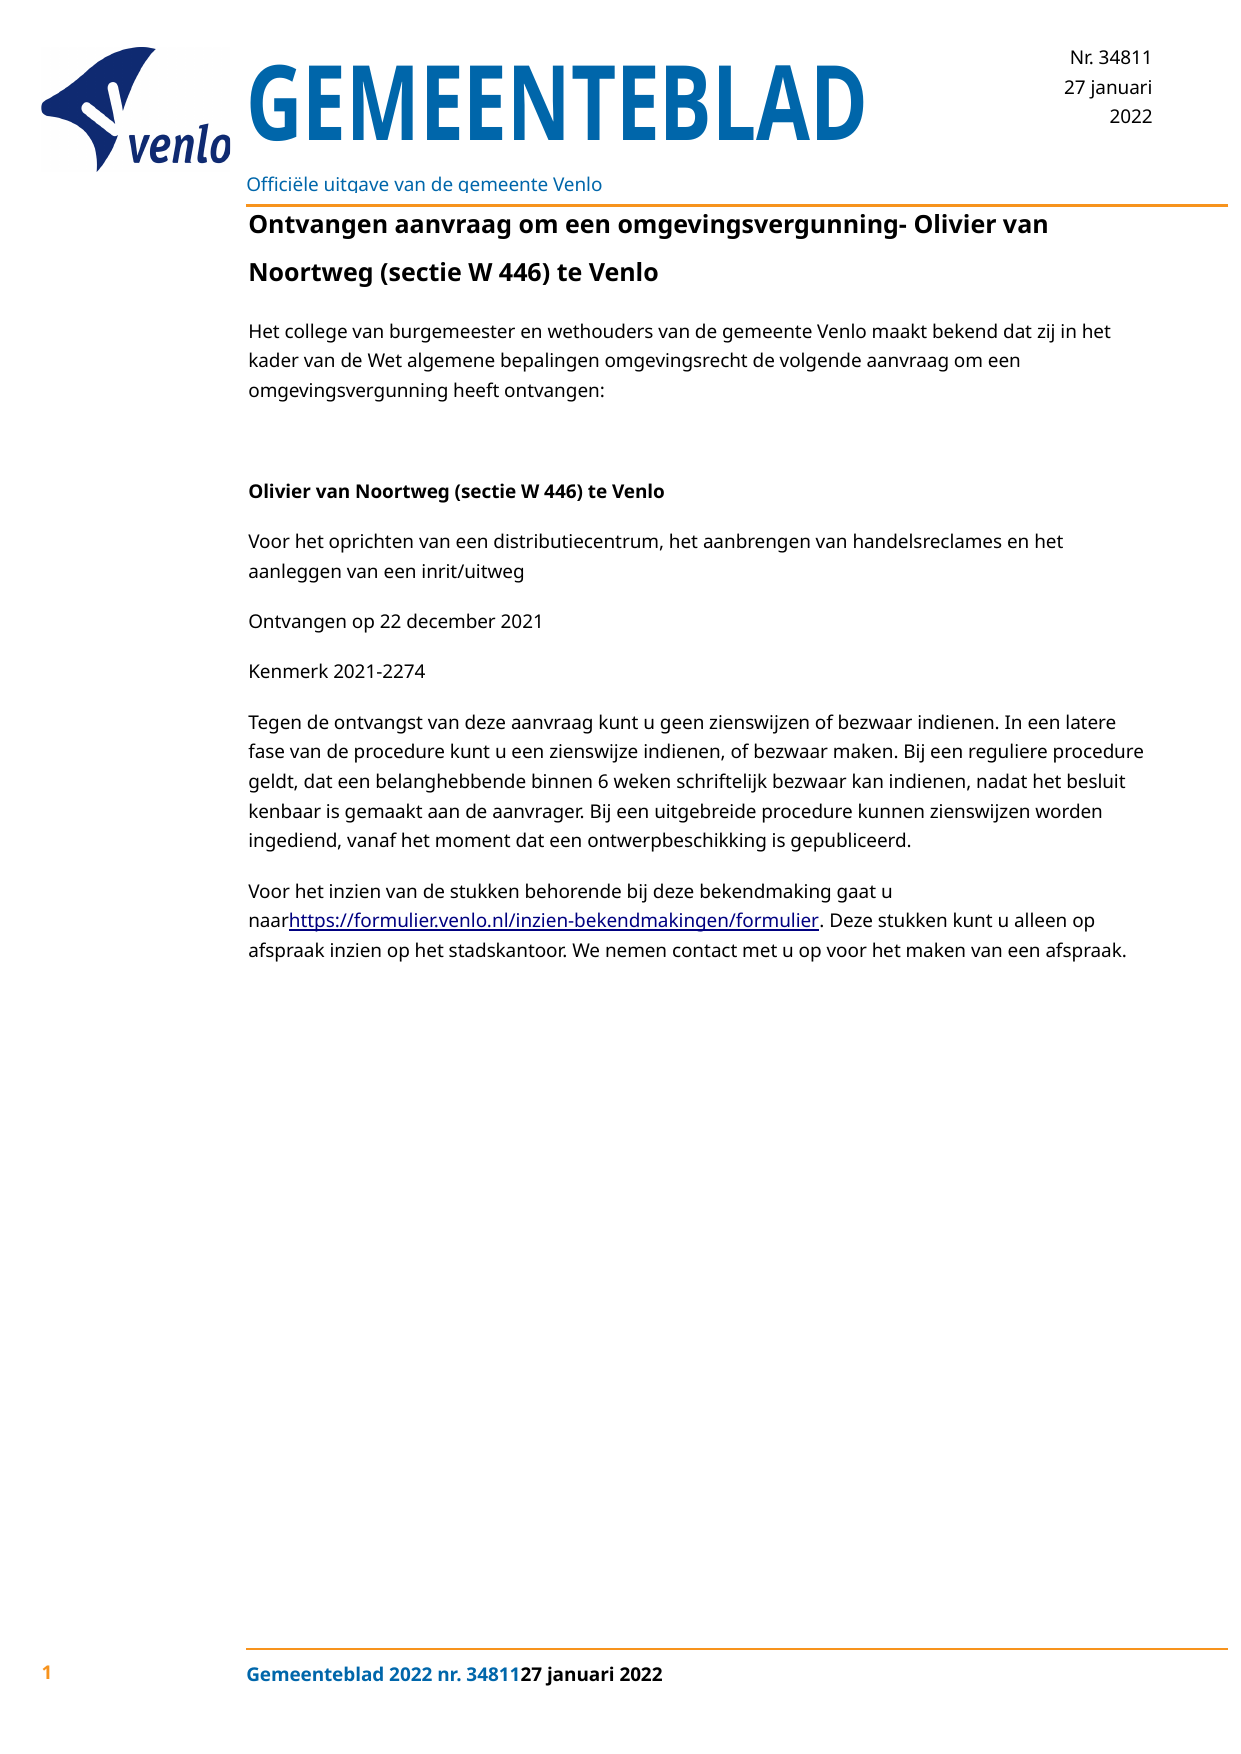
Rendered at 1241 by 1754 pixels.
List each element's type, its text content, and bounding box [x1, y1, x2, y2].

text Voor het oprichten van een distributiecentrum, het aanbrengen van handelsreclames en het aanleggen van een inrit/uitweg [248, 528, 1152, 584]
text Het college van burgemeester en wethouders van de gemeente Venlo maakt bekend dat zij in het kader van de Wet algemene bepalingen omgevingsrecht de volgende aanvraag om een omgevingsvergunning heeft ontvangen: [248, 318, 1152, 403]
text Kenmerk 2021-2274 [248, 659, 1152, 684]
text Ontvangen op 22 december 2021 [248, 608, 1152, 634]
text Tegen de ontvangst van deze aanvraag kunt u geen zienswijzen of bezwaar indienen. In een latere fase van de procedure kunt u een zienswijze indienen, of bezwaar maken. Bij een reguliere procedure geldt, dat een belanghebbende binnen 6 weken schriftelijk bezwaar kan indienen, nadat het besluit kenbaar is gemaakt aan de aanvrager. Bij een uitgebreide procedure kunnen zienswijzen worden ingediend, vanaf het moment dat een ontwerpbeschikking is gepubliceerd. [248, 709, 1152, 853]
text Ontvangen aanvraag om een omgevingsvergunning- Olivier van Noortweg (sectie W 446) te Venlo [248, 207, 1152, 288]
text Olivier van Noortweg (sectie W 446) te Venlo [248, 478, 1152, 504]
picture [41, 47, 231, 172]
text Voor het inzien van de stukken behorende bij deze bekendmaking gaat u naarhttps://formulier.venlo.nl/inzien-bekendmakingen/formulier. Deze stukken kunt u alleen op afspraak inzien op het stadskantoor. We nemen contact met u op voor het maken van een afspraak. [248, 878, 1152, 963]
